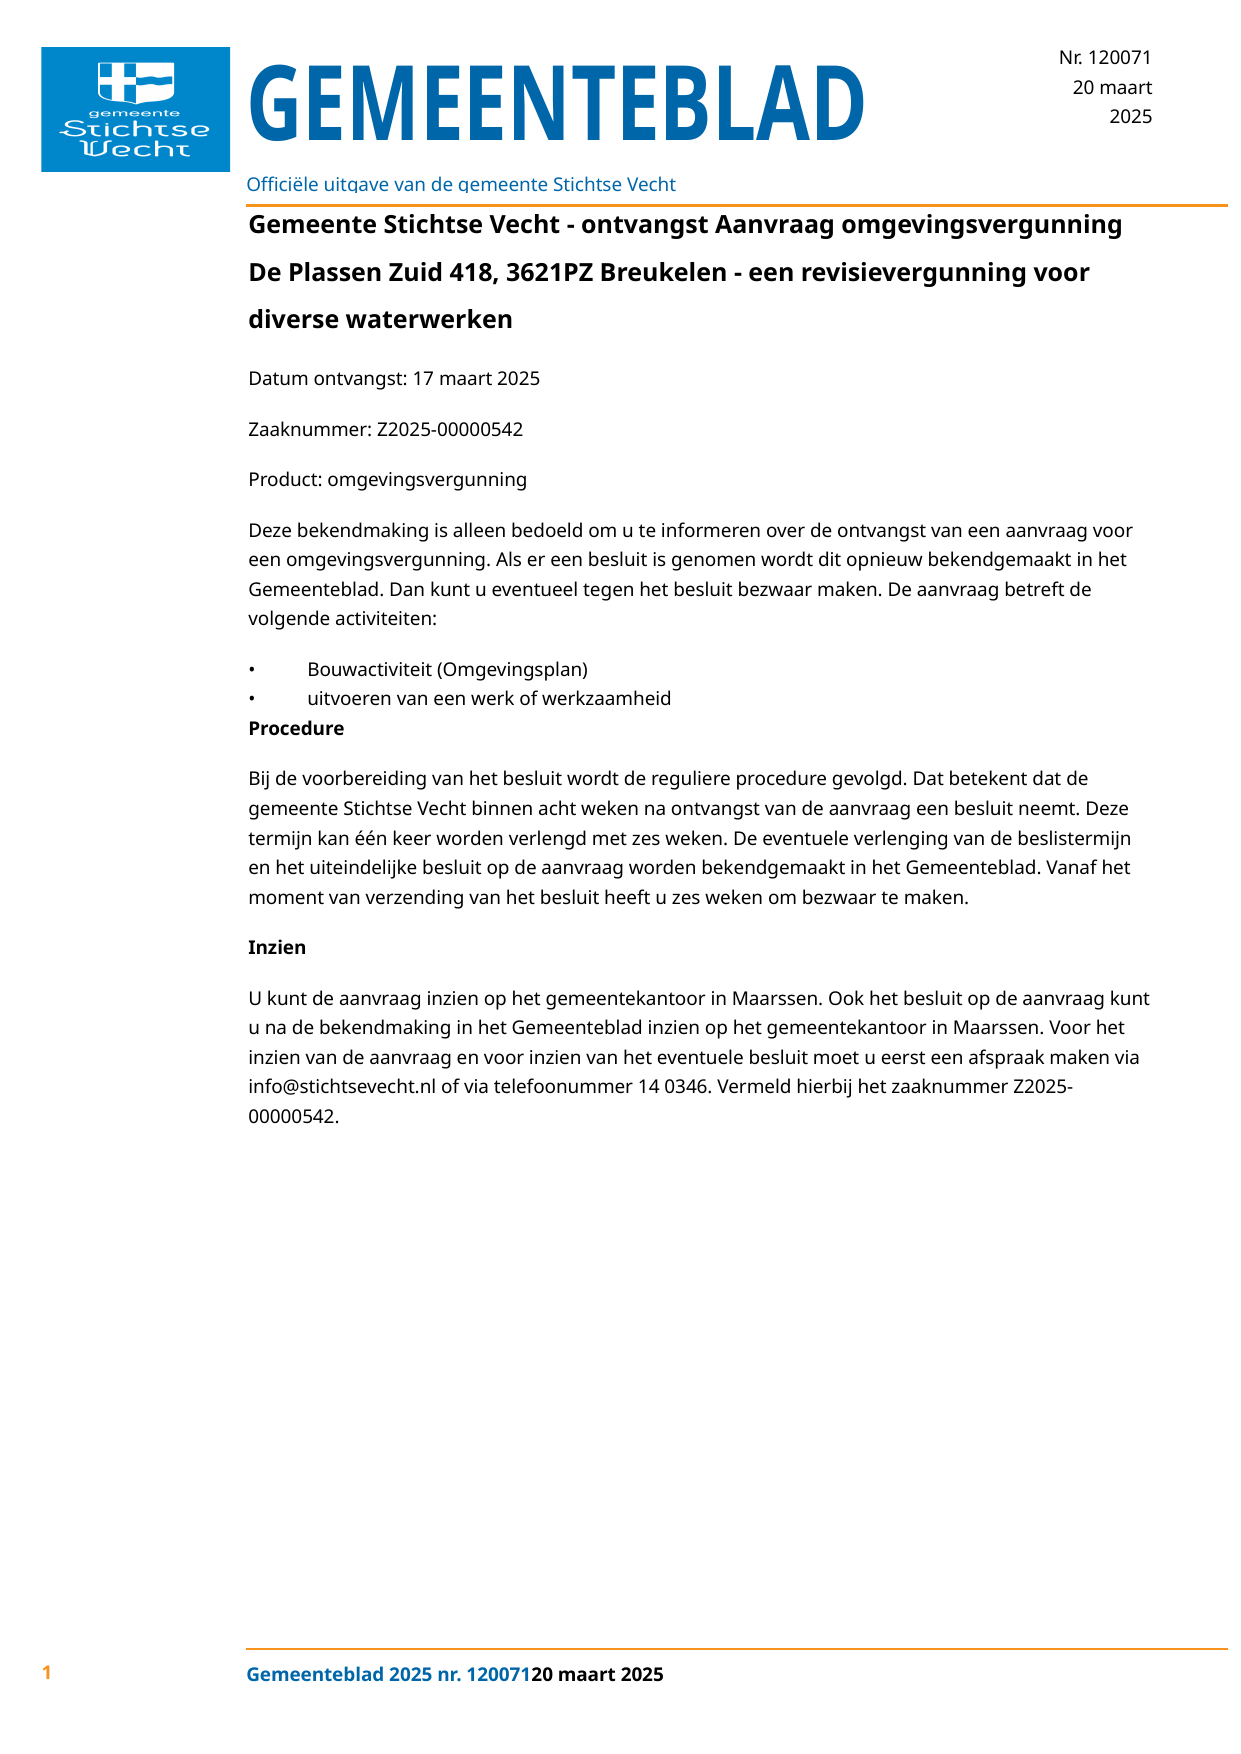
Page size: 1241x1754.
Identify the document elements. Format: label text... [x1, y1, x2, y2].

text Deze bekendmaking is alleen bedoeld om u te informeren over de ontvangst van een aanvraag voor een omgevingsvergunning. Als er een besluit is genomen wordt dit opnieuw bekendgemaakt in het Gemeenteblad. Dan kunt u eventueel tegen het besluit bezwaar maken. De aanvraag betreft de volgende activiteiten: [248, 517, 1152, 631]
text Bij de voorbereiding van het besluit wordt de reguliere procedure gevolgd. Dat betekent dat de gemeente Stichtse Vecht binnen acht weken na ontvangst van de aanvraag een besluit neemt. Deze termijn kan één keer worden verlengd met zes weken. De eventuele verlenging van de beslistermijn en het uiteindelijke besluit op de aanvraag worden bekendgemaakt in het Gemeenteblad. Vanaf het moment van verzending van het besluit heeft u zes weken om bezwaar te maken. [248, 766, 1152, 909]
text Gemeente Stichtse Vecht - ontvangst Aanvraag omgevingsvergunning De Plassen Zuid 418, 3621PZ Breukelen - een revisievergunning voor diverse waterwerken [248, 207, 1152, 336]
list Bouwactiviteit (Omgevingsplan) [248, 656, 1152, 682]
text Procedure [248, 715, 1152, 741]
text Datum ontvangst: 17 maart 2025 [248, 366, 1152, 391]
text Inzien [248, 934, 1152, 960]
list uitvoeren van een werk of werkzaamheid [248, 686, 1152, 711]
picture [99, 63, 135, 101]
text Product: omgevingsvergunning [248, 466, 1152, 492]
picture [137, 63, 174, 103]
text Zaaknummer: Z2025-00000542 [248, 416, 1152, 442]
text U kunt de aanvraag inzien op het gemeentekantoor in Maarssen. Ook het besluit op de aanvraag kunt u na de bekendmaking in het Gemeenteblad inzien op het gemeentekantoor in Maarssen. Voor het inzien van de aanvraag en voor inzien van het eventuele besluit moet u eerst een afspraak maken via info@stichtsevecht.nl of via telefoonummer 14 0346. Vermeld hierbij het zaaknummer Z2025-00000542. [248, 985, 1152, 1129]
